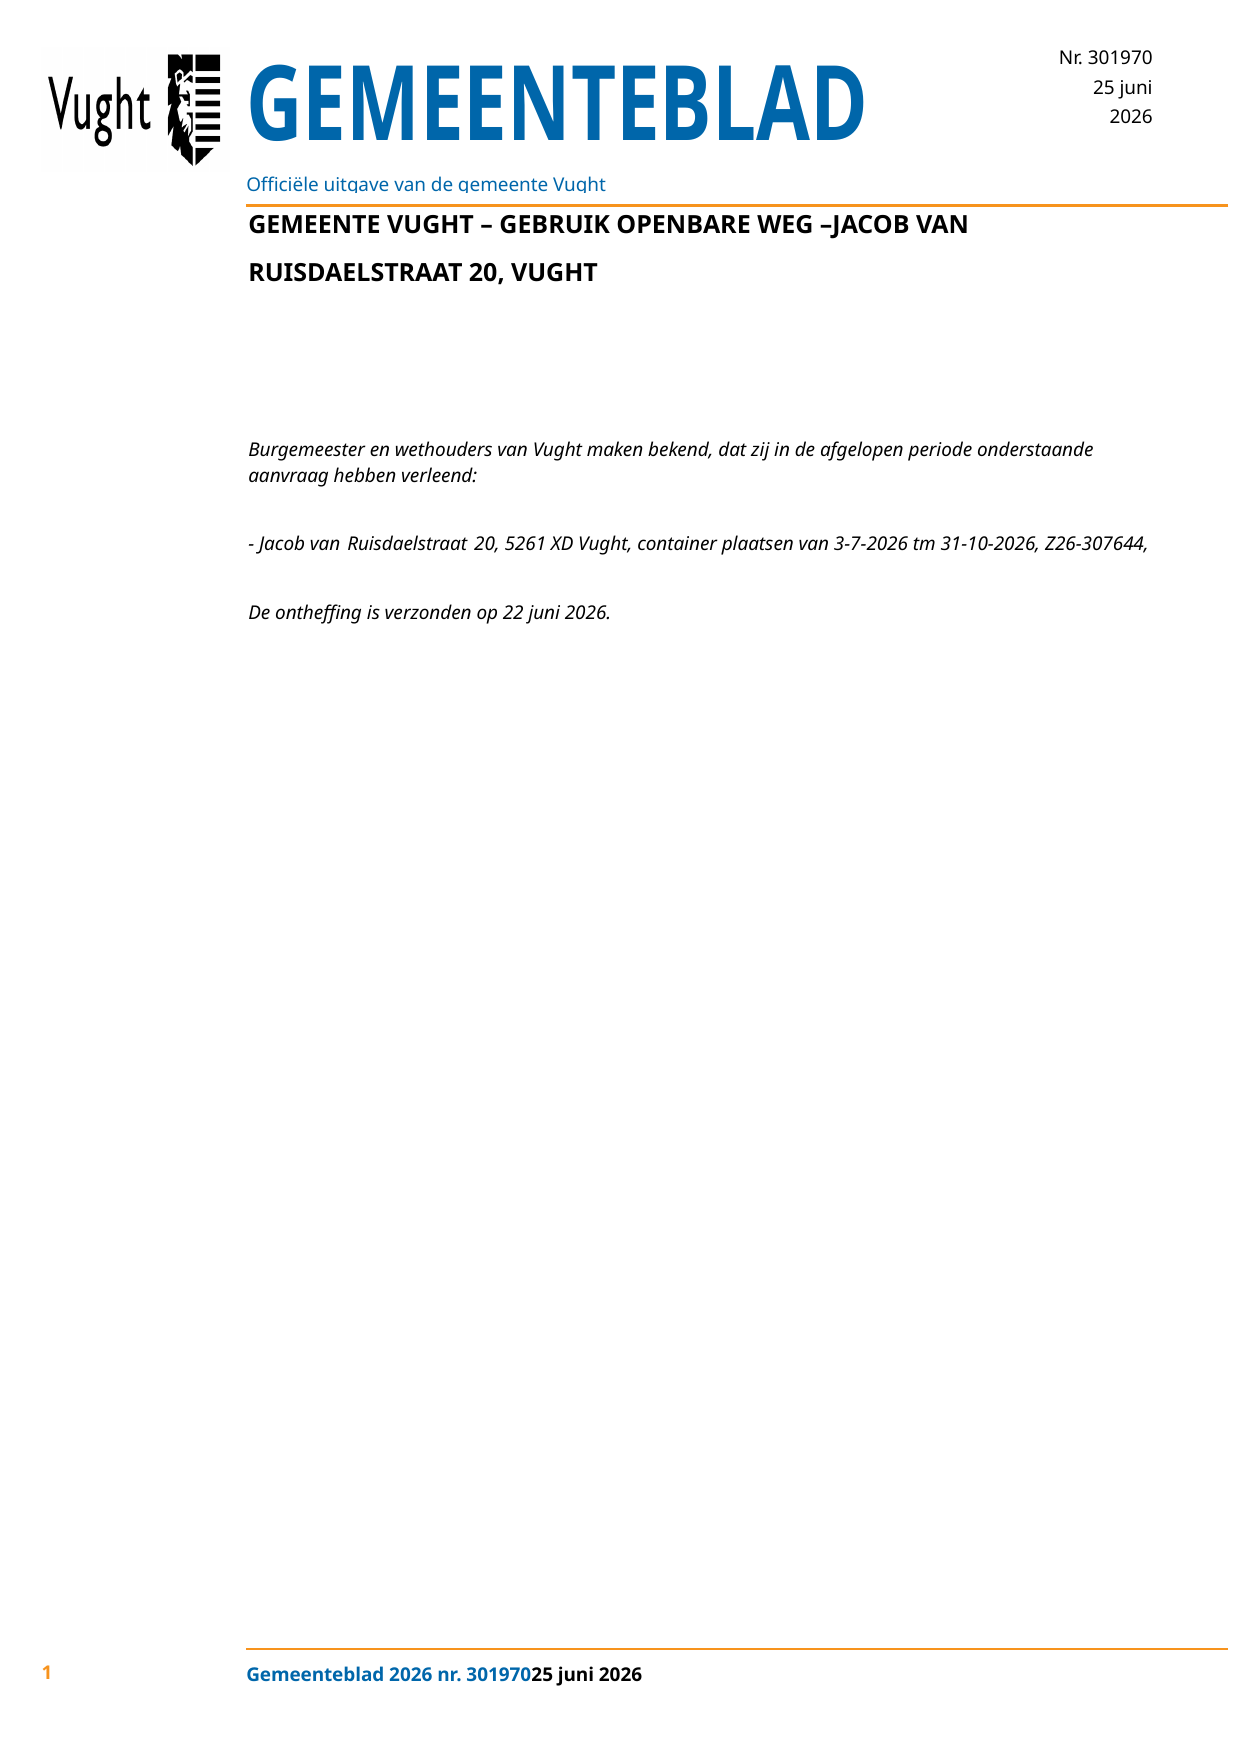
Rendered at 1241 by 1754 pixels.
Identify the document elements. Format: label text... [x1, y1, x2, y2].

text De ontheffing is verzonden op 22 juni 2026. [248, 599, 1152, 625]
text - Jacob van Ruisdaelstraat 20, 5261 XD Vught, container plaatsen van 3-7-2026 tm 31-10-2026, Z26-307644, [248, 531, 1152, 556]
text GEMEENTE VUGHT – GEBRUIK OPENBARE WEG –JACOB VAN RUISDAELSTRAAT 20, VUGHT [248, 207, 1152, 288]
picture [41, 47, 231, 172]
text Burgemeester en wethouders van Vught maken bekend, dat zij in de afgelopen periode onderstaande aanvraag hebben verleend: [248, 436, 1152, 487]
